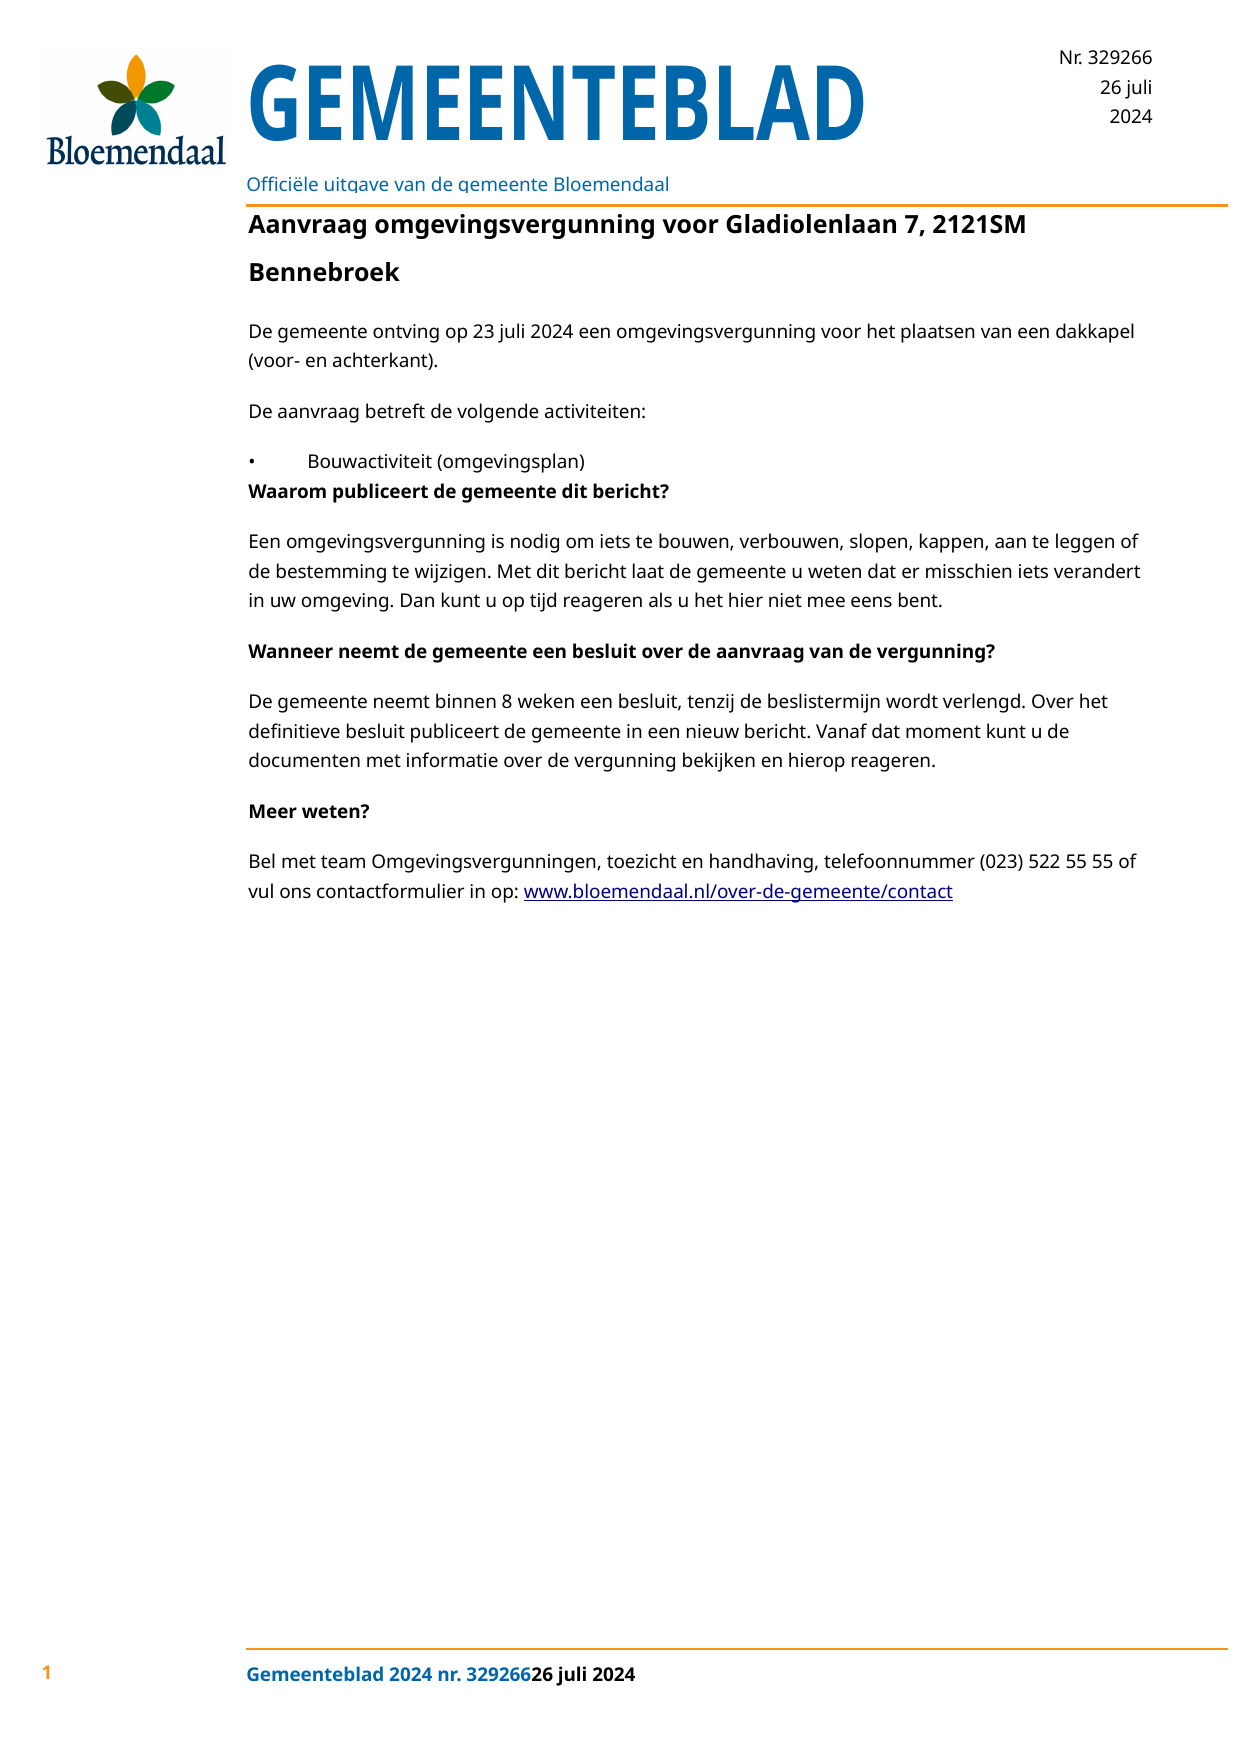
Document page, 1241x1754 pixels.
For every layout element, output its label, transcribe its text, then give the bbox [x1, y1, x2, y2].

text Wanneer neemt de gemeente een besluit over de aanvraag van de vergunning? [248, 638, 1152, 664]
text Een omgevingsvergunning is nodig om iets te bouwen, verbouwen, slopen, kappen, aan te leggen of de bestemming te wijzigen. Met dit bericht laat de gemeente u weten dat er misschien iets verandert in uw omgeving. Dan kunt u op tijd reageren als u het hier niet mee eens bent. [248, 528, 1152, 613]
picture [41, 47, 231, 172]
text Waarom publiceert de gemeente dit bericht? [248, 478, 1152, 504]
text Aanvraag omgevingsvergunning voor Gladiolenlaan 7, 2121SM Bennebroek [248, 207, 1152, 288]
text De gemeente ontving op 23 juli 2024 een omgevingsvergunning voor het plaatsen van een dakkapel (voor- en achterkant). [248, 318, 1152, 373]
text Bel met team Omgevingsvergunningen, toezicht en handhaving, telefoonnummer (023) 522 55 55 of vul ons contactformulier in op: www.bloemendaal.nl/over-de-gemeente/contact [248, 848, 1152, 904]
text De gemeente neemt binnen 8 weken een besluit, tenzij de beslistermijn wordt verlengd. Over het definitieve besluit publiceert de gemeente in een nieuw bericht. Vanaf dat moment kunt u de documenten met informatie over de vergunning bekijken en hierop reageren. [248, 688, 1152, 773]
text Meer weten? [248, 798, 1152, 824]
text De aanvraag betreft de volgende activiteiten: [248, 398, 1152, 424]
list Bouwactiviteit (omgevingsplan) [248, 448, 1152, 474]
